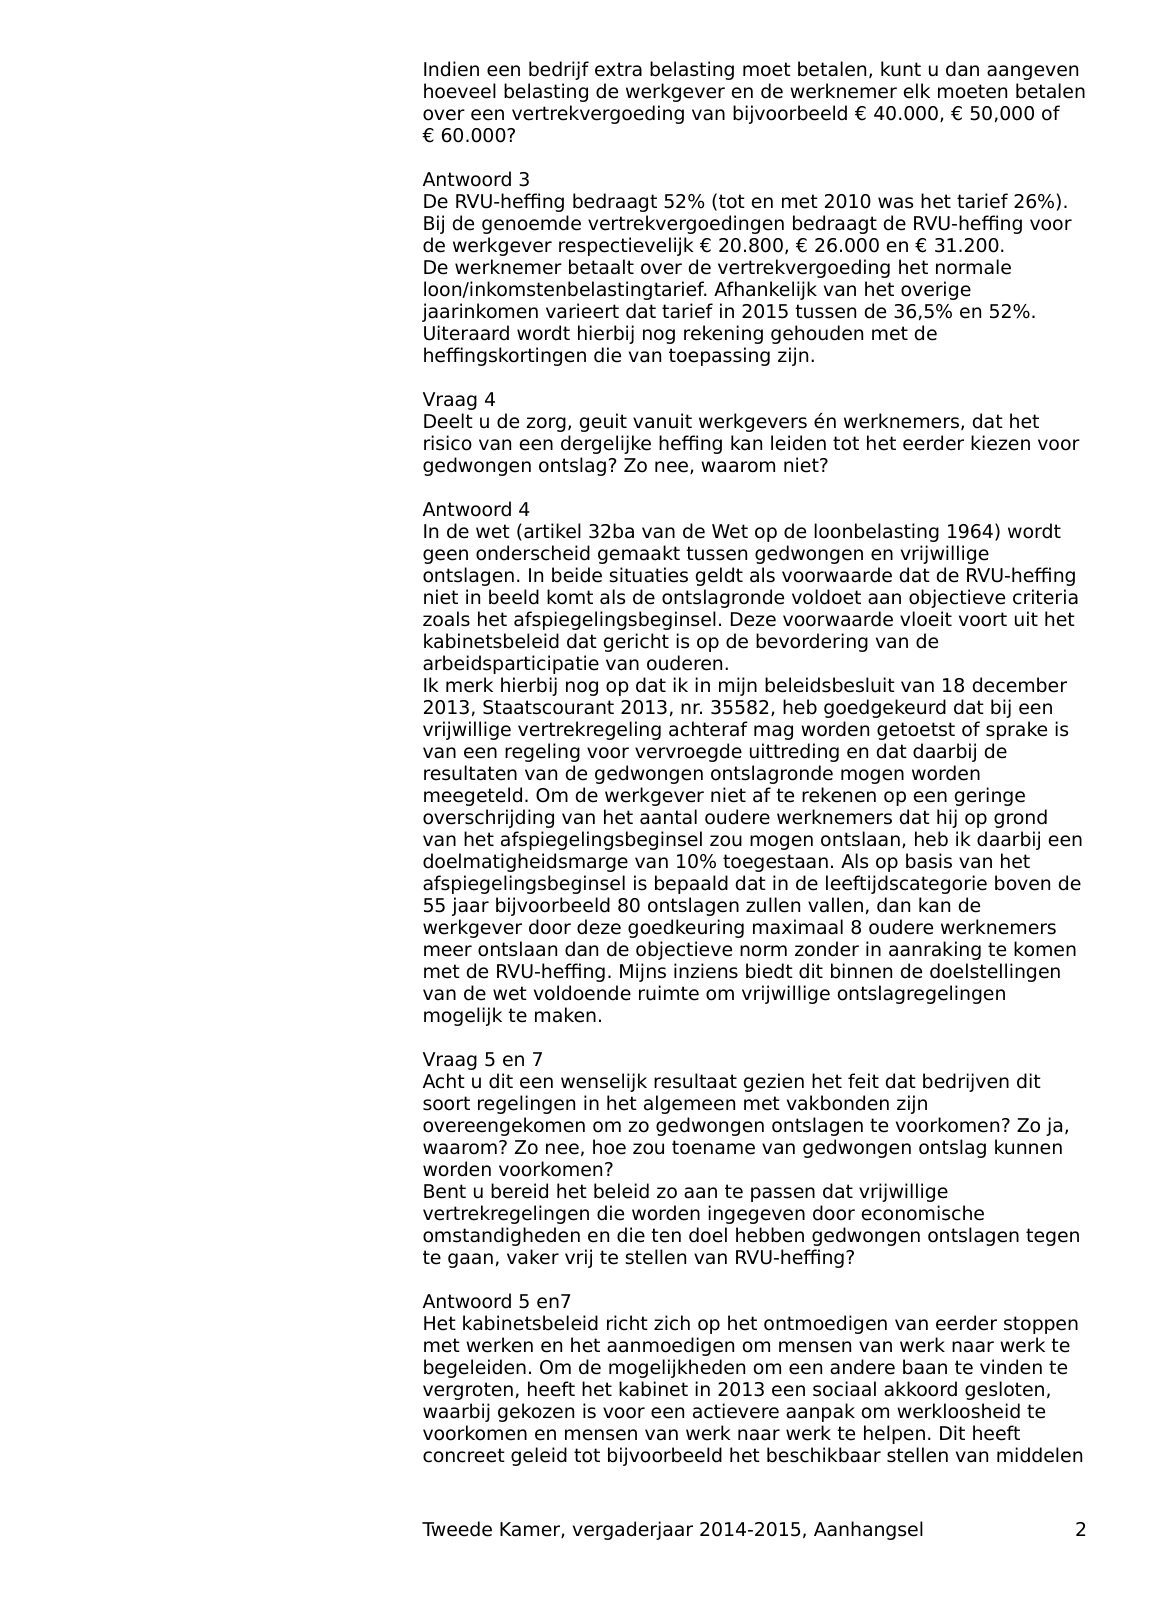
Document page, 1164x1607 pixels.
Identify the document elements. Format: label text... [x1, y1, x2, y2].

text De werknemer betaalt over de vertrekvergoeding het normale loon/inkomstenbelastingtarief. Afhankelijk van het overige jaarinkomen varieert dat tarief in 2015 tussen de 36,5% en 52%. Uiteraard wordt hierbij nog rekening gehouden met de heffingskortingen die van toepassing zijn. [422, 257, 1087, 367]
text Het kabinetsbeleid richt zich op het ontmoedigen van eerder stoppen met werken en het aanmoedigen om mensen van werk naar werk te begeleiden. Om de mogelijkheden om een andere baan te vinden te vergroten, heeft het kabinet in 2013 een sociaal akkoord gesloten, waarbij gekozen is voor een actievere aanpak om werkloosheid te voorkomen en mensen van werk naar werk te helpen. Dit heeft concreet geleid tot bijvoorbeeld het beschikbaar stellen van middelen [422, 1313, 1087, 1467]
text Vraag 5 en 7 [422, 1049, 1087, 1071]
text Deelt u de zorg, geuit vanuit werkgevers én werknemers, dat het risico van een dergelijke heffing kan leiden tot het eerder kiezen voor gedwongen ontslag? Zo nee, waarom niet? [422, 411, 1087, 477]
text De RVU-heffing bedraagt 52% (tot en met 2010 was het tarief 26%). Bij de genoemde vertrekvergoedingen bedraagt de RVU-heffing voor de werkgever respectievelijk € 20.800, € 26.000 en € 31.200. [422, 191, 1087, 257]
text Vraag 4 [422, 389, 1087, 411]
text Antwoord 3 [422, 169, 1087, 191]
text Bent u bereid het beleid zo aan te passen dat vrijwillige vertrekregelingen die worden ingegeven door economische omstandigheden en die ten doel hebben gedwongen ontslagen tegen te gaan, vaker vrij te stellen van RVU-heffing? [422, 1181, 1087, 1269]
text Antwoord 4 [422, 499, 1087, 521]
text Acht u dit een wenselijk resultaat gezien het feit dat bedrijven dit soort regelingen in het algemeen met vakbonden zijn overeengekomen om zo gedwongen ontslagen te voorkomen? Zo ja, waarom? Zo nee, hoe zou toename van gedwongen ontslag kunnen worden voorkomen? [422, 1071, 1087, 1181]
text Ik merk hierbij nog op dat ik in mijn beleidsbesluit van 18 december 2013, Staatscourant 2013, nr. 35582, heb goedgekeurd dat bij een vrijwillige vertrekregeling achteraf mag worden getoetst of sprake is van een regeling voor vervroegde uittreding en dat daarbij de resultaten van de gedwongen ontslagronde mogen worden meegeteld. Om de werkgever niet af te rekenen op een geringe overschrijding van het aantal oudere werknemers dat hij op grond van het afspiegelingsbeginsel zou mogen ontslaan, heb ik daarbij een doelmatigheidsmarge van 10% toegestaan. Als op basis van het afspiegelingsbeginsel is bepaald dat in de leeftijdscategorie boven de 55 jaar bijvoorbeeld 80 ontslagen zullen vallen, dan kan de werkgever door deze goedkeuring maximaal 8 oudere werknemers meer ontslaan dan de objectieve norm zonder in aanraking te komen met de RVU-heffing. Mijns inziens biedt dit binnen de doelstellingen van de wet voldoende ruimte om vrijwillige ontslagregelingen mogelijk te maken. [422, 675, 1087, 1027]
text Indien een bedrijf extra belasting moet betalen, kunt u dan aangeven hoeveel belasting de werkgever en de werknemer elk moeten betalen over een vertrekvergoeding van bijvoorbeeld € 40.000, € 50,000 of € 60.000? [422, 59, 1087, 147]
text In de wet (artikel 32ba van de Wet op de loonbelasting 1964) wordt geen onderscheid gemaakt tussen gedwongen en vrijwillige ontslagen. In beide situaties geldt als voorwaarde dat de RVU-heffing niet in beeld komt als de ontslagronde voldoet aan objectieve criteria zoals het afspiegelingsbeginsel. Deze voorwaarde vloeit voort uit het kabinetsbeleid dat gericht is op de bevordering van de arbeidsparticipatie van ouderen. [422, 521, 1087, 675]
text Antwoord 5 en7 [422, 1291, 1087, 1313]
